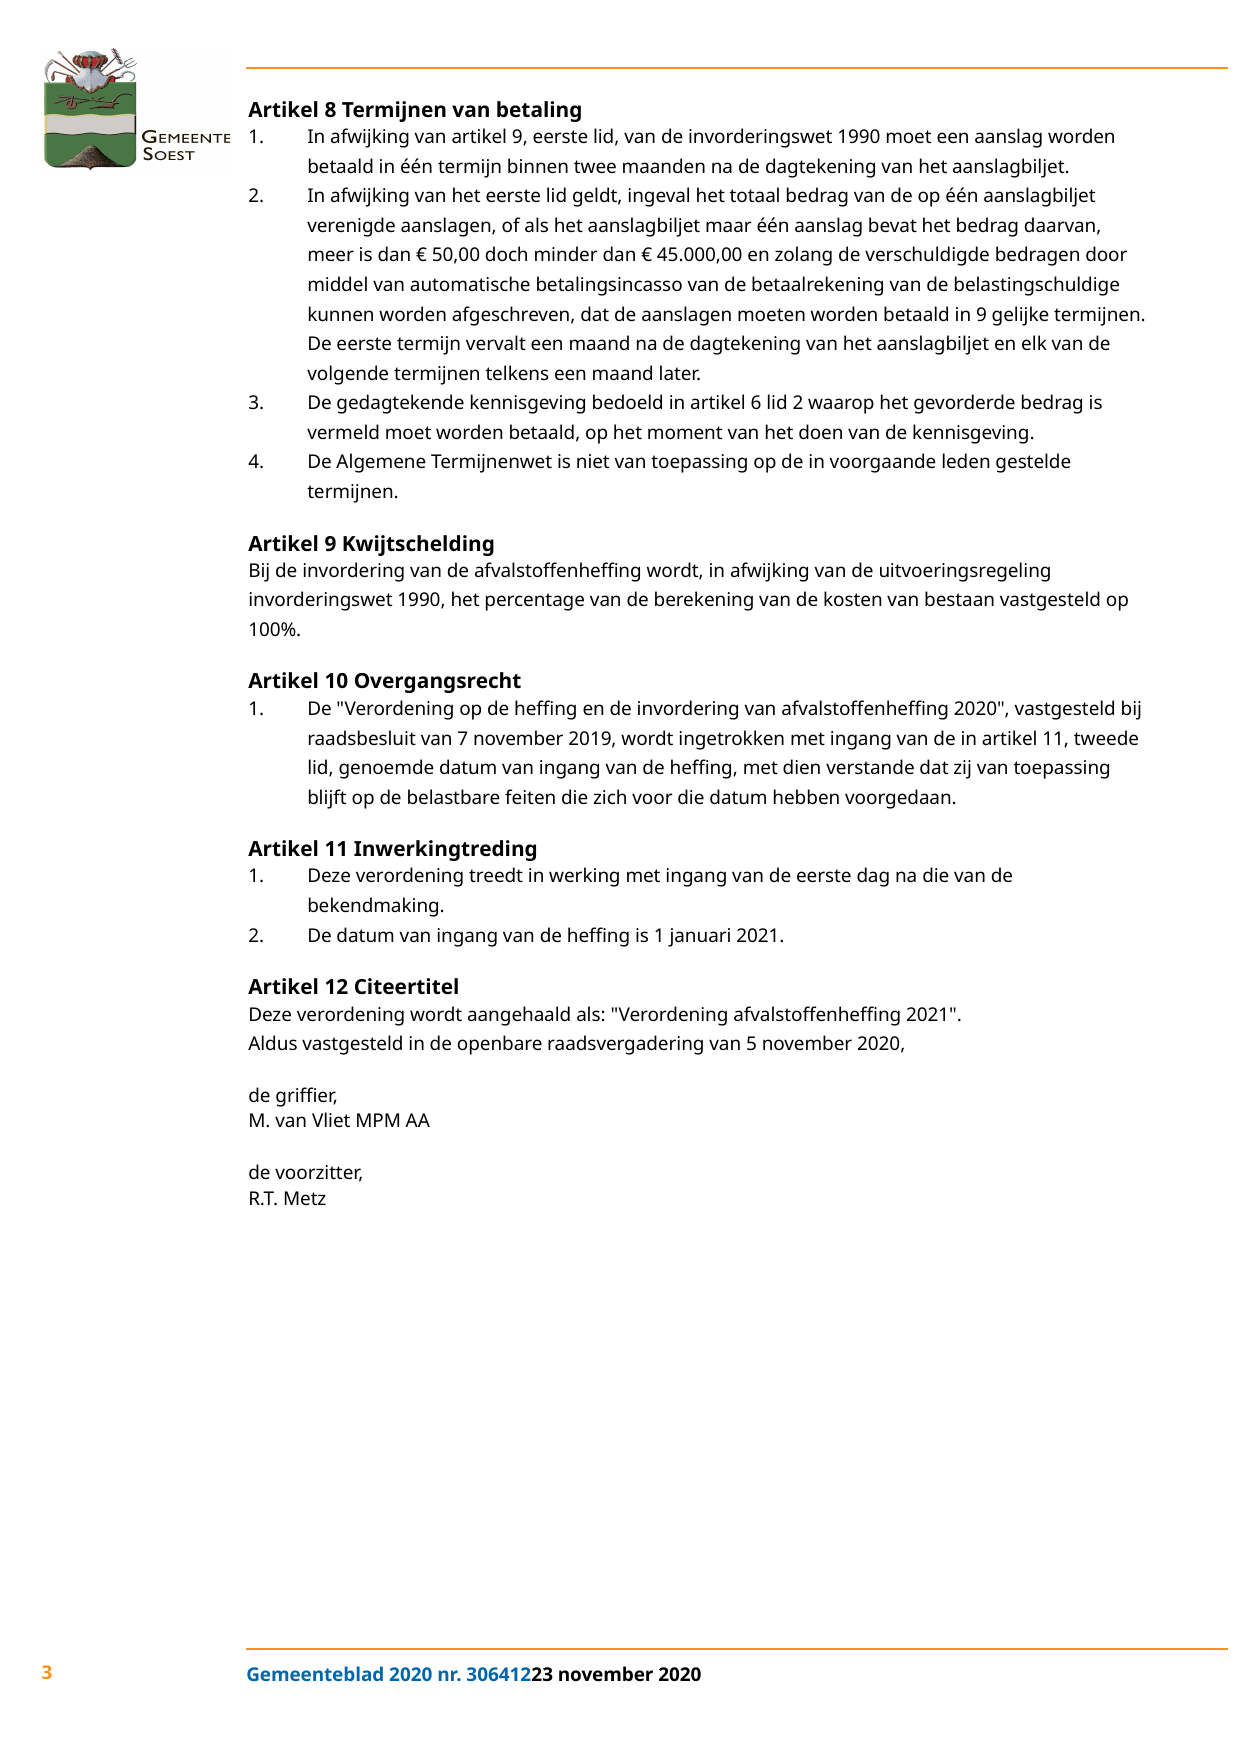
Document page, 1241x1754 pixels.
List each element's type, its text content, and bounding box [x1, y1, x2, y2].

text M. van Vliet MPM AA [248, 1107, 1152, 1133]
text Artikel 11 Inwerkingtreding [248, 834, 1152, 863]
text de voorzitter, [248, 1159, 1152, 1185]
list De gedagtekende kennisgeving bedoeld in artikel 6 lid 2 waarop het gevorderde bedrag is vermeld moet worden betaald, op het moment van het doen van de kennisgeving. [248, 389, 1152, 445]
list In afwijking van artikel 9, eerste lid, van de invorderingswet 1990 moet een aanslag worden betaald in één termijn binnen twee maanden na de dagtekening van het aanslagbiljet. [248, 123, 1152, 178]
text Artikel 9 Kwijtschelding [248, 529, 1152, 557]
list Deze verordening treedt in werking met ingang van de eerste dag na die van de bekendmaking. [248, 863, 1152, 918]
text de griffier, [248, 1082, 1152, 1107]
picture [41, 47, 231, 172]
text Deze verordening wordt aangehaald als: "Verordening afvalstoffenheffing 2021". [248, 1001, 1152, 1026]
list De "Verordening op de heffing en de invordering van afvalstoffenheffing 2020", vastgesteld bij raadsbesluit van 7 november 2019, wordt ingetrokken met ingang van de in artikel 11, tweede lid, genoemde datum van ingang van de heffing, met dien verstande dat zij van toepassing blijft op de belastbare feiten die zich voor die datum hebben voorgedaan. [248, 695, 1152, 809]
text R.T. Metz [248, 1185, 1152, 1210]
text Artikel 12 Citeertitel [248, 972, 1152, 1001]
list De datum van ingang van de heffing is 1 januari 2021. [248, 922, 1152, 948]
list In afwijking van het eerste lid geldt, ingeval het totaal bedrag van de op één aanslagbiljet verenigde aanslagen, of als het aanslagbiljet maar één aanslag bevat het bedrag daarvan, meer is dan € 50,00 doch minder dan € 45.000,00 en zolang de verschuldigde bedragen door middel van automatische betalingsincasso van de betaalrekening van de belastingschuldige kunnen worden afgeschreven, dat de aanslagen moeten worden betaald in 9 gelijke termijnen. De eerste termijn vervalt een maand na de dagtekening van het aanslagbiljet en elk van de volgende termijnen telkens een maand later. [248, 182, 1152, 386]
text Aldus vastgesteld in de openbare raadsvergadering van 5 november 2020, [248, 1030, 1152, 1056]
list De Algemene Termijnenwet is niet van toepassing op de in voorgaande leden gestelde termijnen. [248, 449, 1152, 504]
text Artikel 8 Termijnen van betaling [248, 95, 1152, 123]
text Bij de invordering van de afvalstoffenheffing wordt, in afwijking van de uitvoeringsregeling invorderingswet 1990, het percentage van de berekening van de kosten van bestaan vastgesteld op 100%. [248, 557, 1152, 642]
text Artikel 10 Overgangsrecht [248, 667, 1152, 695]
